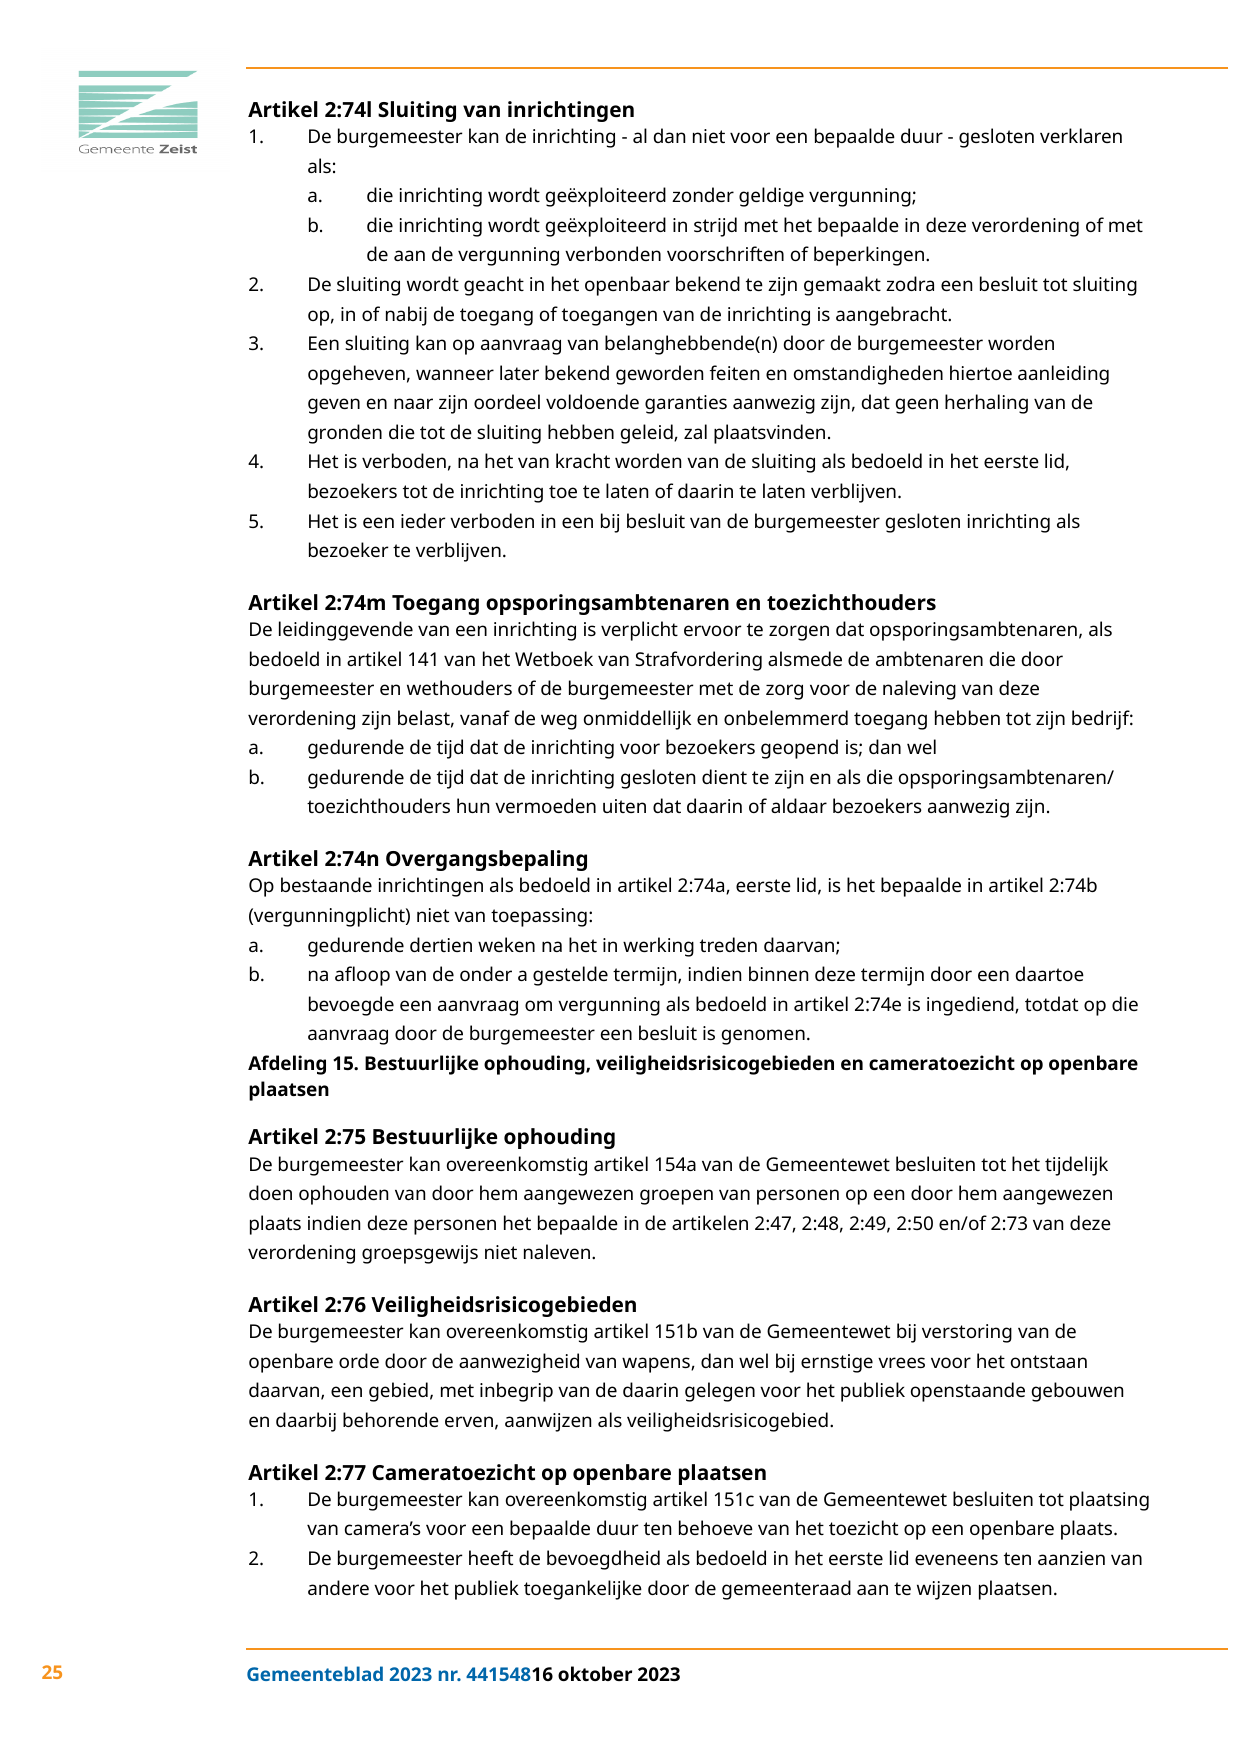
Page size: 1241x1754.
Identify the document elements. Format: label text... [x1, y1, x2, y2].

text De burgemeester kan overeenkomstig artikel 154a van de Gemeentewet besluiten tot het tijdelijk doen ophouden van door hem aangewezen groepen van personen op een door hem aangewezen plaats indien deze personen het bepaalde in de artikelen 2:47, 2:48, 2:49, 2:50 en/of 2:73 van deze verordening groepsgewijs niet naleven. [248, 1151, 1152, 1265]
text De leidinggevende van een inrichting is verplicht ervoor te zorgen dat opsporingsambtenaren, als bedoeld in artikel 141 van het Wetboek van Strafvordering alsmede de ambtenaren die door burgemeester en wethouders of de burgemeester met de zorg voor de naleving van deze verordening zijn belast, vanaf de weg onmiddellijk en onbelemmerd toegang hebben tot zijn bedrijf: [248, 616, 1152, 731]
text Artikel 2:76 Veiligheidsrisicogebieden [248, 1290, 1152, 1318]
list Het is verboden, na het van kracht worden van de sluiting als bedoeld in het eerste lid, bezoekers tot de inrichting toe te laten of daarin te laten verblijven. [248, 449, 1152, 504]
list Een sluiting kan op aanvraag van belanghebbende(n) door de burgemeester worden opgeheven, wanneer later bekend geworden feiten en omstandigheden hiertoe aanleiding geven en naar zijn oordeel voldoende garanties aanwezig zijn, dat geen herhaling van de gronden die tot de sluiting hebben geleid, zal plaatsvinden. [248, 330, 1152, 445]
list die inrichting wordt geëxploiteerd in strijd met het bepaalde in deze verordening of met de aan de vergunning verbonden voorschriften of beperkingen. [307, 212, 1152, 267]
list De burgemeester kan overeenkomstig artikel 151c van de Gemeentewet besluiten tot plaatsing van camera’s voor een bepaalde duur ten behoeve van het toezicht op een openbare plaats. [248, 1486, 1152, 1541]
text Artikel 2:75 Bestuurlijke ophouding [248, 1122, 1152, 1151]
list gedurende dertien weken na het in werking treden daarvan; [248, 932, 1152, 957]
list gedurende de tijd dat de inrichting gesloten dient te zijn en als die opsporingsambtenaren/ toezichthouders hun vermoeden uiten dat daarin of aldaar bezoekers aanwezig zijn. [248, 764, 1152, 819]
text De burgemeester kan overeenkomstig artikel 151b van de Gemeentewet bij verstoring van de openbare orde door de aanwezigheid van wapens, dan wel bij ernstige vrees voor het ontstaan daarvan, een gebied, met inbegrip van de daarin gelegen voor het publiek openstaande gebouwen en daarbij behorende erven, aanwijzen als veiligheidsrisicogebied. [248, 1318, 1152, 1433]
list die inrichting wordt geëxploiteerd zonder geldige vergunning; [307, 182, 1152, 208]
text Artikel 2:77 Cameratoezicht op openbare plaatsen [248, 1458, 1152, 1486]
list De burgemeester kan de inrichting - al dan niet voor een bepaalde duur - gesloten verklaren als: [248, 123, 1152, 178]
list De sluiting wordt geacht in het openbaar bekend te zijn gemaakt zodra een besluit tot sluiting op, in of nabij de toegang of toegangen van de inrichting is aangebracht. [248, 271, 1152, 326]
list gedurende de tijd dat de inrichting voor bezoekers geopend is; dan wel [248, 734, 1152, 760]
list na afloop van de onder a gestelde termijn, indien binnen deze termijn door een daartoe bevoegde een aanvraag om vergunning als bedoeld in artikel 2:74e is ingediend, totdat op die aanvraag door de burgemeester een besluit is genomen. [248, 961, 1152, 1046]
list Het is een ieder verboden in een bij besluit van de burgemeester gesloten inrichting als bezoeker te verblijven. [248, 508, 1152, 563]
text Op bestaande inrichtingen als bedoeld in artikel 2:74a, eerste lid, is het bepaalde in artikel 2:74b (vergunningplicht) niet van toepassing: [248, 873, 1152, 928]
text Artikel 2:74n Overgangsbepaling [248, 844, 1152, 873]
text Artikel 2:74l Sluiting van inrichtingen [248, 95, 1152, 123]
text Artikel 2:74m Toegang opsporingsambtenaren en toezichthouders [248, 588, 1152, 616]
list De burgemeester heeft de bevoegdheid als bedoeld in het eerste lid eveneens ten aanzien van andere voor het publiek toegankelijke door de gemeenteraad aan te wijzen plaatsen. [248, 1545, 1152, 1601]
text Afdeling 15. Bestuurlijke ophouding, veiligheidsrisicogebieden en cameratoezicht op openbare plaatsen [248, 1050, 1152, 1102]
picture [41, 47, 231, 172]
